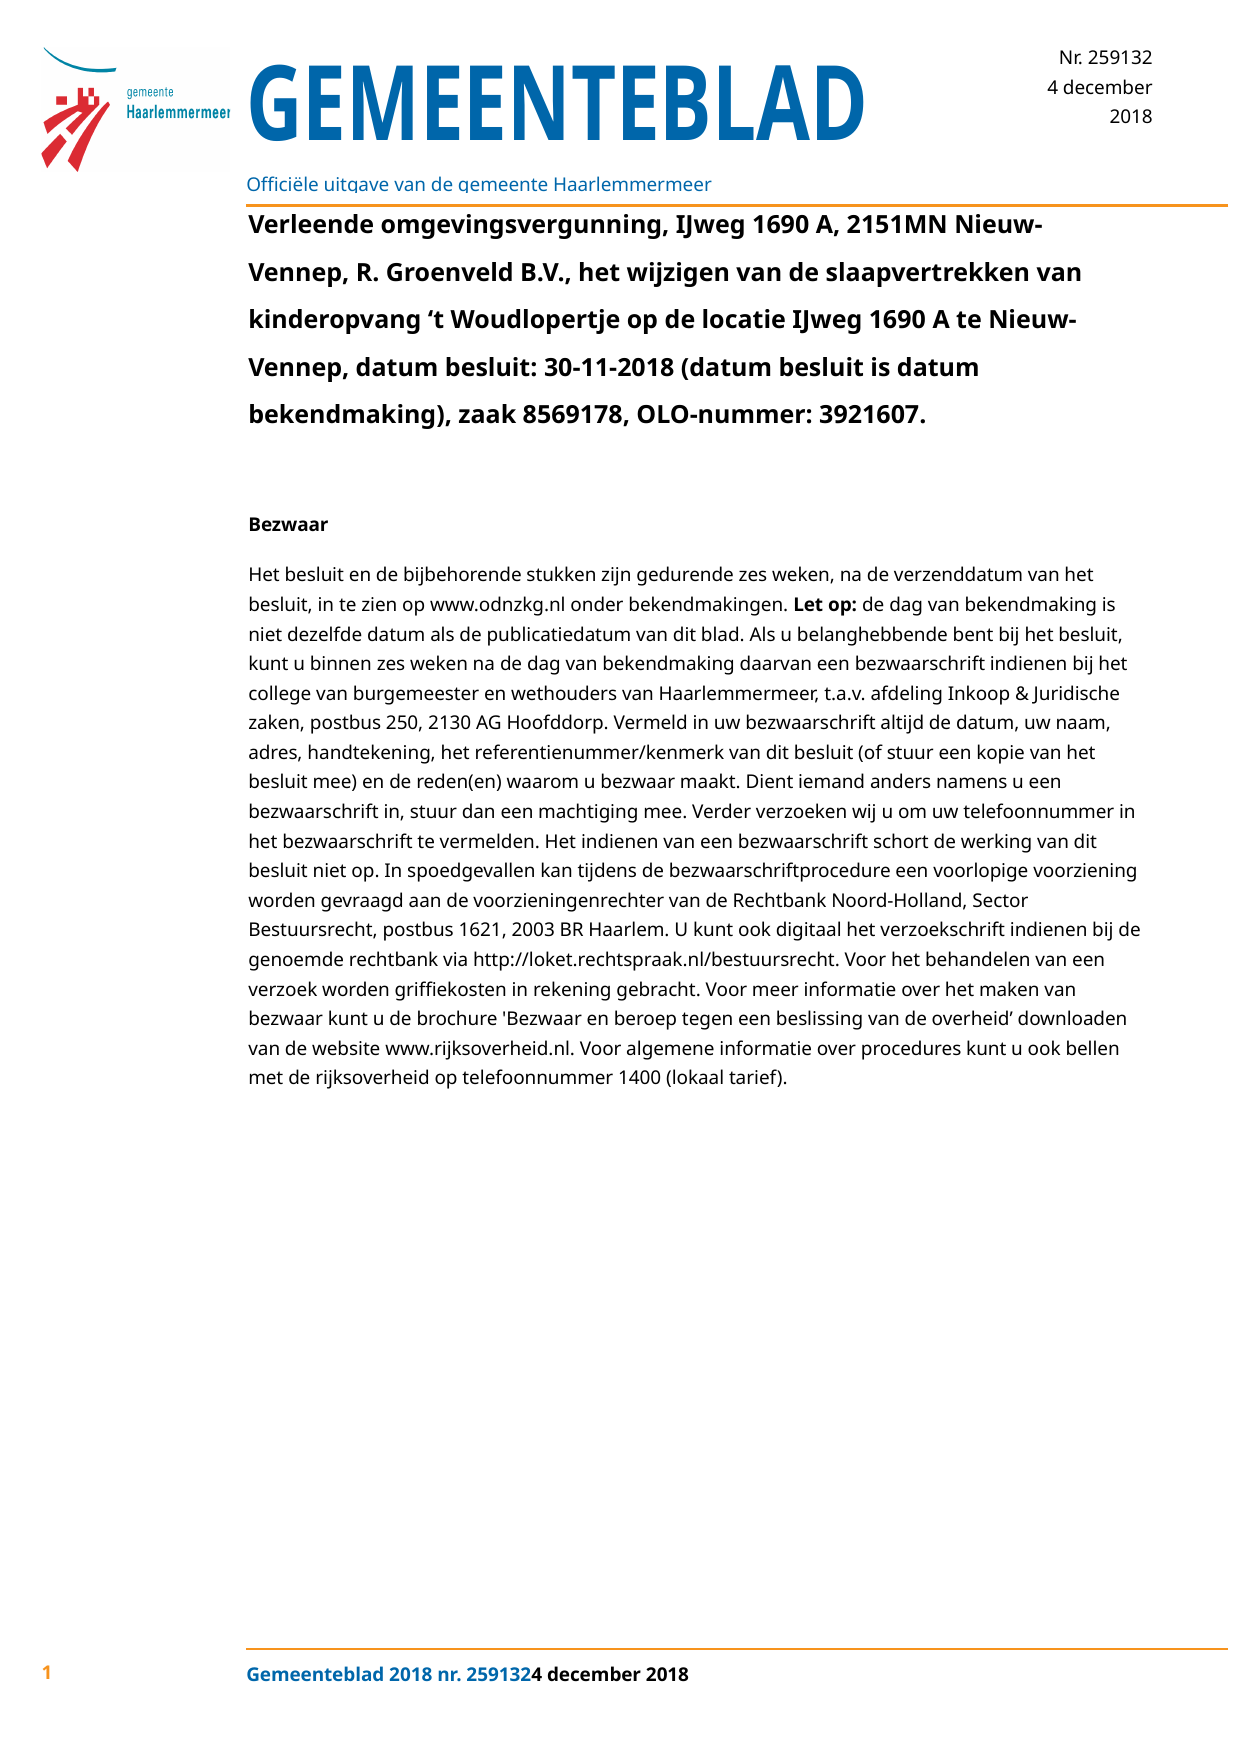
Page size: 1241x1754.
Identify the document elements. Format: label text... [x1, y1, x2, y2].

text Bezwaar [248, 511, 1152, 537]
text Verleende omgevingsvergunning, IJweg 1690 A, 2151MN Nieuw-Vennep, R. Groenveld B.V., het wijzigen van de slaapvertrekken van kinderopvang ‘t Woudlopertje op de locatie IJweg 1690 A te Nieuw-Vennep, datum besluit: 30-11-2018 (datum besluit is datum bekendmaking), zaak 8569178, OLO-nummer: 3921607. [248, 207, 1152, 431]
picture [41, 47, 231, 172]
text Het besluit en de bijbehorende stukken zijn gedurende zes weken, na de verzenddatum van het besluit, in te zien op www.odnzkg.nl onder bekendmakingen. Let op: de dag van bekendmaking is niet dezelfde datum als de publicatiedatum van dit blad. Als u belanghebbende bent bij het besluit, kunt u binnen zes weken na de dag van bekendmaking daarvan een bezwaarschrift indienen bij het college van burgemeester en wethouders van Haarlemmermeer, t.a.v. afdeling Inkoop & Juridische zaken, postbus 250, 2130 AG Hoofddorp. Vermeld in uw bezwaarschrift altijd de datum, uw naam, adres, handtekening, het referentienummer/kenmerk van dit besluit (of stuur een kopie van het besluit mee) en de reden(en) waarom u bezwaar maakt. Dient iemand anders namens u een bezwaarschrift in, stuur dan een machtiging mee. Verder verzoeken wij u om uw telefoonnummer in het bezwaarschrift te vermelden. Het indienen van een bezwaarschrift schort de werking van dit besluit niet op. In spoedgevallen kan tijdens de bezwaarschriftprocedure een voorlopige voorziening worden gevraagd aan de voorzieningenrechter van de Rechtbank Noord-Holland, Sector Bestuursrecht, postbus 1621, 2003 BR Haarlem. U kunt ook digitaal het verzoekschrift indienen bij de genoemde rechtbank via http://loket.rechtspraak.nl/bestuursrecht. Voor het behandelen van een verzoek worden griffiekosten in rekening gebracht. Voor meer informatie over het maken van bezwaar kunt u de brochure 'Bezwaar en beroep tegen een beslissing van de overheid’ downloaden van de website www.rijksoverheid.nl. Voor algemene informatie over procedures kunt u ook bellen met de rijksoverheid op telefoonnummer 1400 (lokaal tarief). [248, 562, 1152, 1090]
